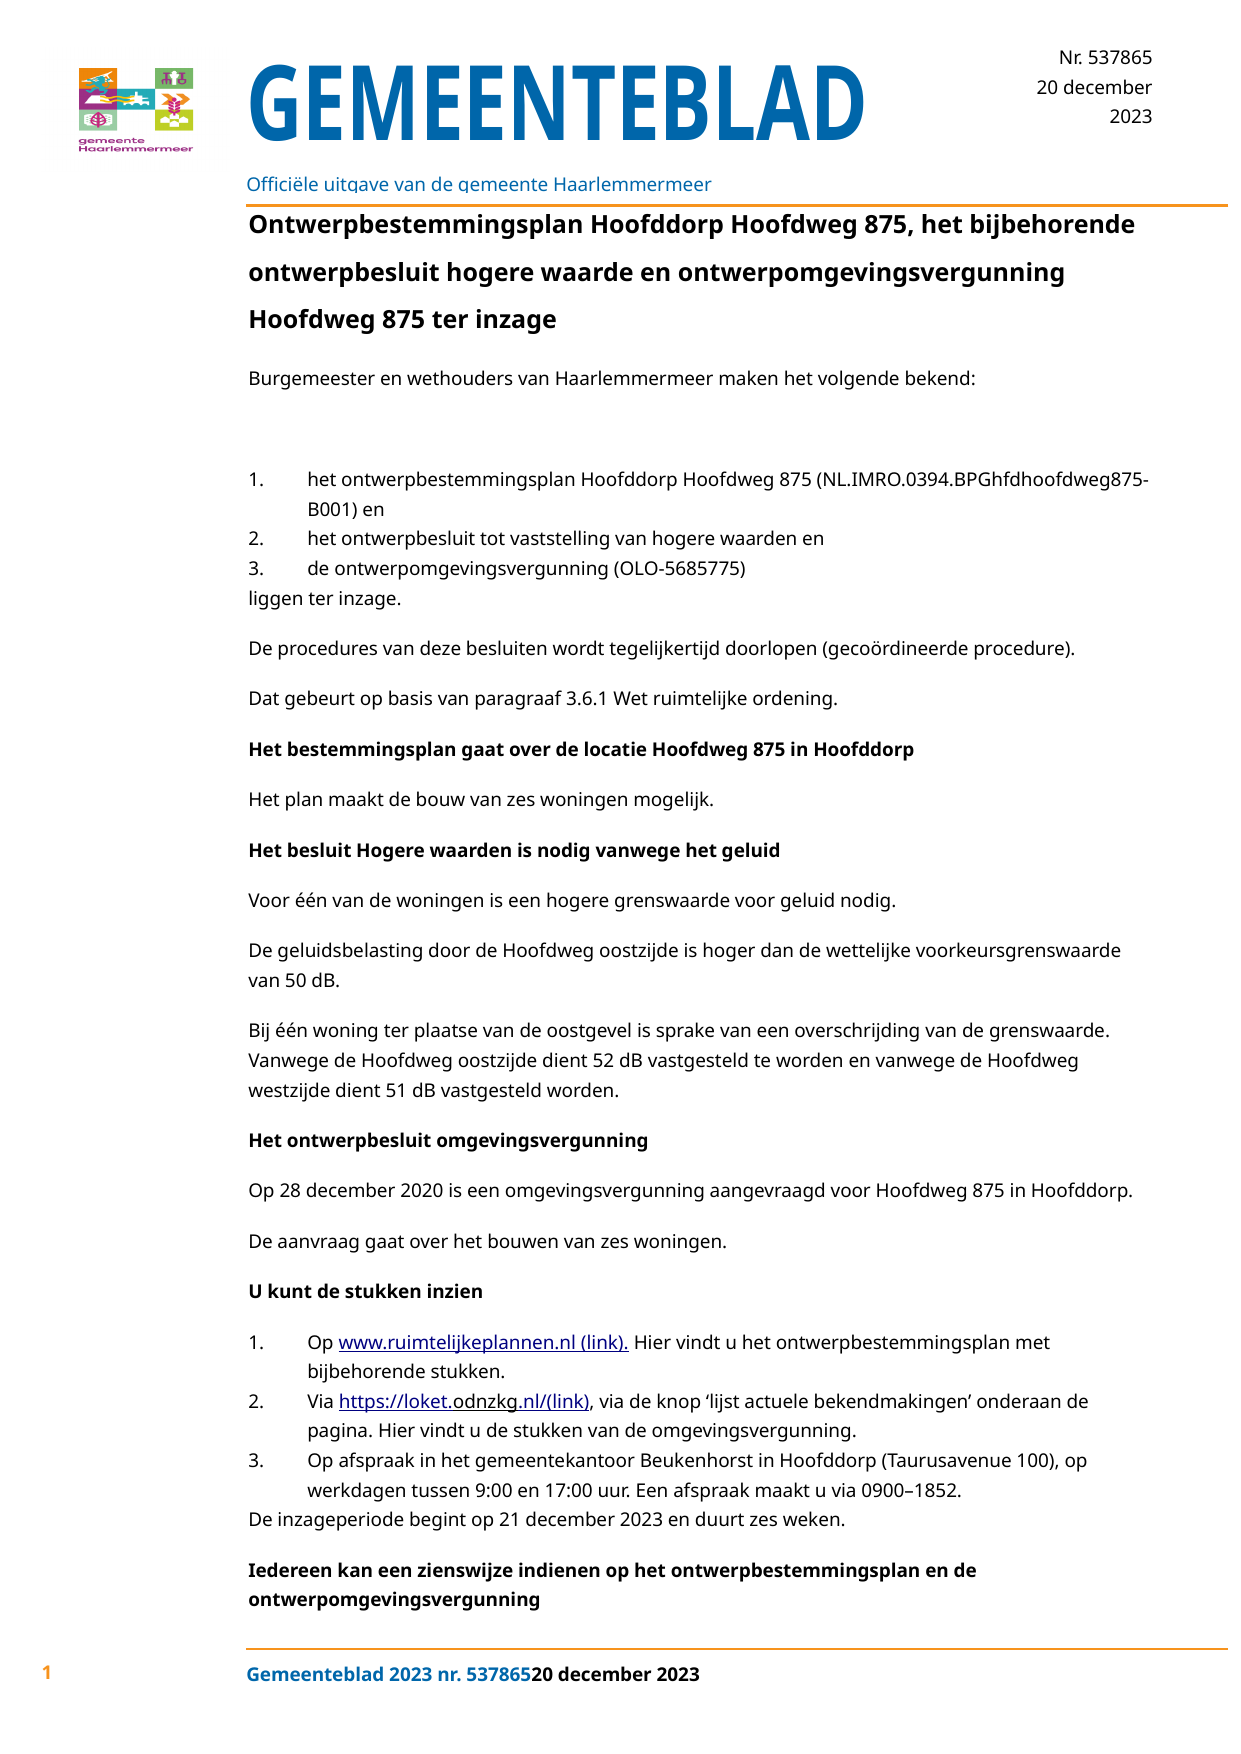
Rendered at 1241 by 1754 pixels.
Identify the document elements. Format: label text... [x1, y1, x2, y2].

text De geluidsbelasting door de Hoofdweg oostzijde is hoger dan de wettelijke voorkeursgrenswaarde van 50 dB. [248, 938, 1152, 993]
text Iedereen kan een zienswijze indienen op het ontwerpbestemmingsplan en de ontwerpomgevingsvergunning [248, 1557, 1152, 1612]
text Bij één woning ter plaatse van de oostgevel is sprake van een overschrijding van de grenswaarde. Vanwege de Hoofdweg oostzijde dient 52 dB vastgesteld te worden en vanwege de Hoofdweg westzijde dient 51 dB vastgesteld worden. [248, 1018, 1152, 1102]
text Het bestemmingsplan gaat over de locatie Hoofdweg 875 in Hoofddorp [248, 736, 1152, 762]
text Burgemeester en wethouders van Haarlemmermeer maken het volgende bekend: [248, 366, 1152, 391]
list het ontwerpbesluit tot vaststelling van hogere waarden en [248, 526, 1152, 551]
text Het ontwerpbesluit omgevingsvergunning [248, 1127, 1152, 1153]
list Via https://loket.odnzkg.nl/(link), via de knop ‘lijst actuele bekendmakingen’ onderaan de pagina. Hier vindt u de stukken van de omgevingsvergunning. [248, 1388, 1152, 1443]
text Dat gebeurt op basis van paragraaf 3.6.1 Wet ruimtelijke ordening. [248, 686, 1152, 711]
text liggen ter inzage. [248, 585, 1152, 610]
text Het plan maakt de bouw van zes woningen mogelijk. [248, 786, 1152, 812]
list de ontwerpomgevingsvergunning (OLO-5685775) [248, 555, 1152, 581]
list Op afspraak in het gemeentekantoor Beukenhorst in Hoofddorp (Taurusavenue 100), op werkdagen tussen 9:00 en 17:00 uur. Een afspraak maakt u via 0900–1852. [248, 1447, 1152, 1502]
text Voor één van de woningen is een hogere grenswaarde voor geluid nodig. [248, 887, 1152, 913]
list Op www.ruimtelijkeplannen.nl (link). Hier vindt u het ontwerpbestemmingsplan met bijbehorende stukken. [248, 1329, 1152, 1384]
text De inzageperiode begint op 21 december 2023 en duurt zes weken. [248, 1506, 1152, 1532]
text Op 28 december 2020 is een omgevingsvergunning aangevraagd voor Hoofdweg 875 in Hoofddorp. [248, 1178, 1152, 1203]
text De procedures van deze besluiten wordt tegelijkertijd doorlopen (gecoördineerde procedure). [248, 635, 1152, 661]
text Het besluit Hogere waarden is nodig vanwege het geluid [248, 837, 1152, 862]
picture [41, 47, 231, 172]
text De aanvraag gaat over het bouwen van zes woningen. [248, 1228, 1152, 1254]
list het ontwerpbestemmingsplan Hoofddorp Hoofdweg 875 (NL.IMRO.0394.BPGhfdhoofdweg875-B001) en [248, 466, 1152, 522]
text U kunt de stukken inzien [248, 1278, 1152, 1304]
text Ontwerpbestemmingsplan Hoofddorp Hoofdweg 875, het bijbehorende ontwerpbesluit hogere waarde en ontwerpomgevingsvergunning Hoofdweg 875 ter inzage [248, 207, 1152, 336]
